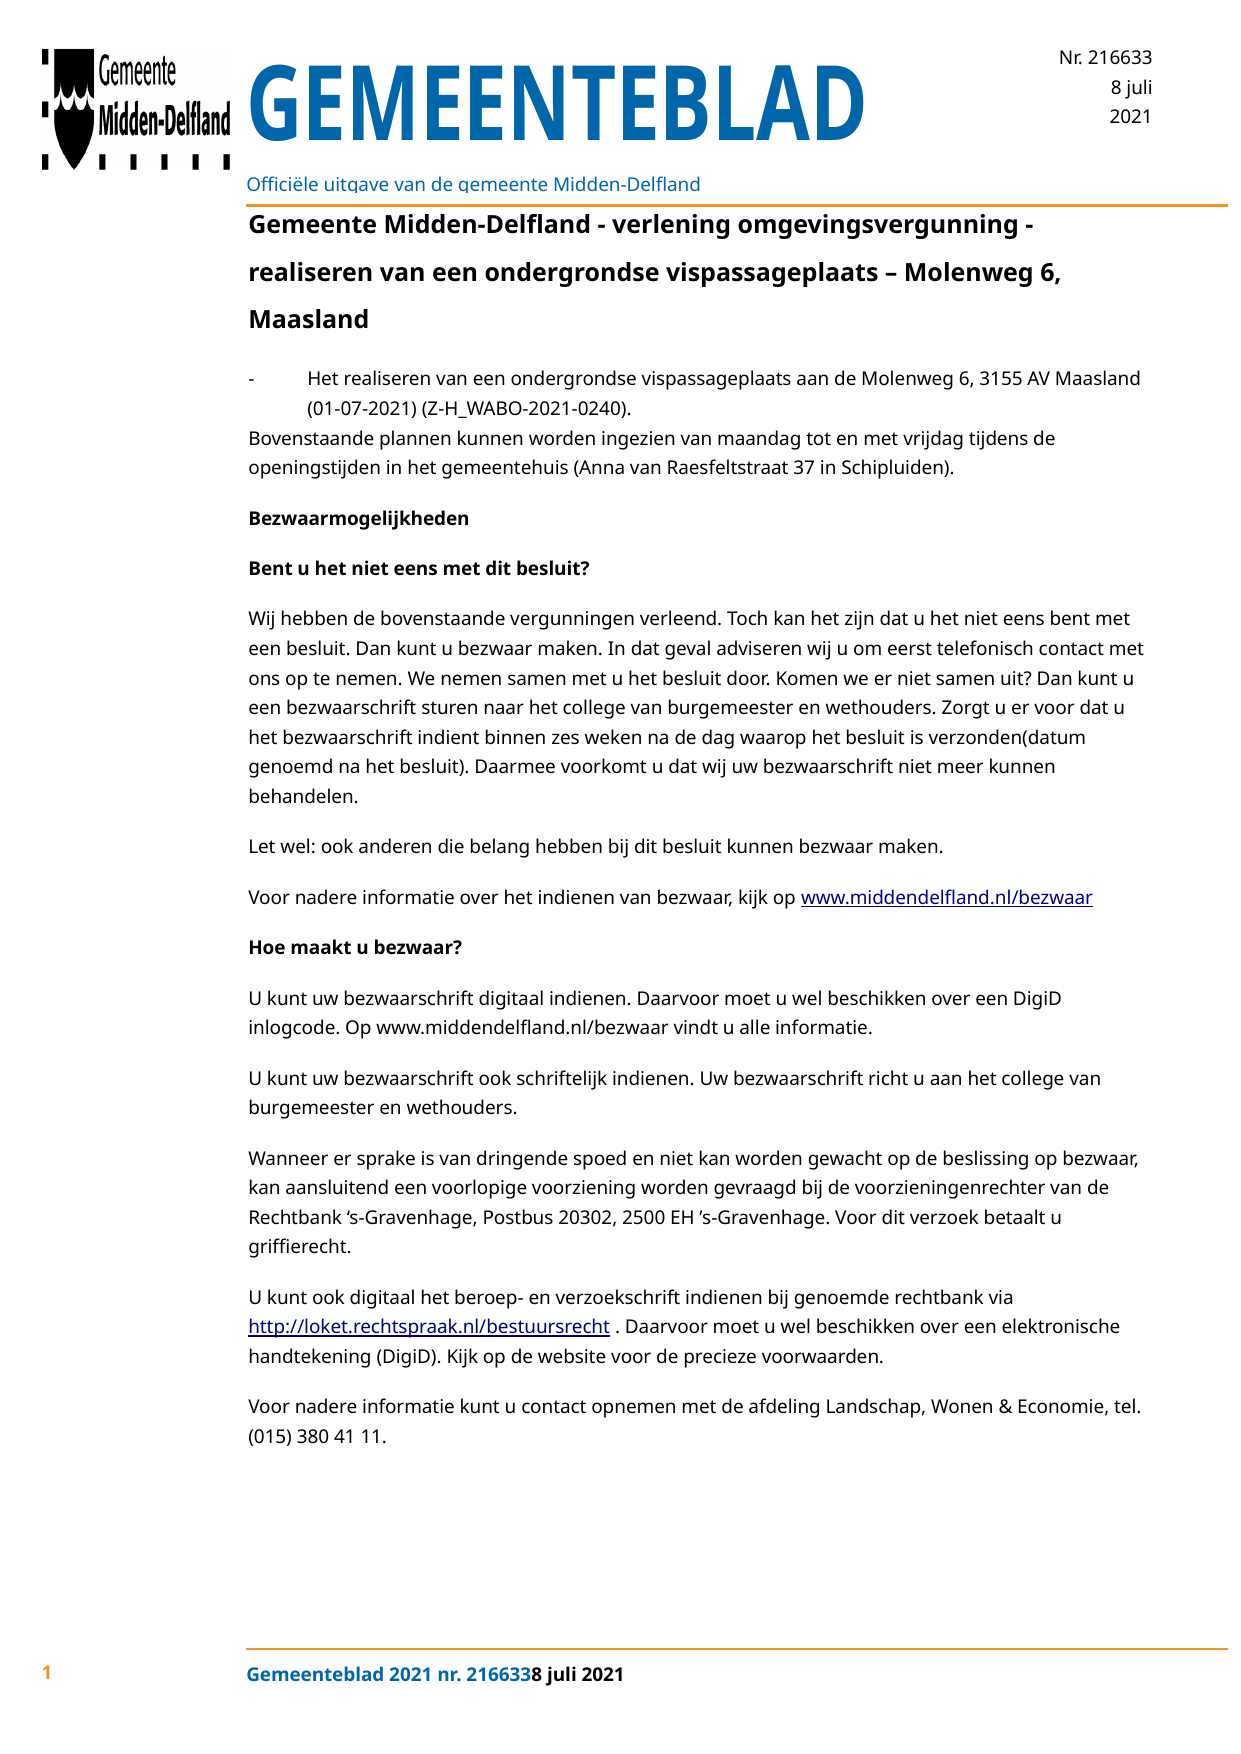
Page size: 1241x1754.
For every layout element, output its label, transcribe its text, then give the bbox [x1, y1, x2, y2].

text U kunt uw bezwaarschrift digitaal indienen. Daarvoor moet u wel beschikken over een DigiD inlogcode. Op www.middendelfland.nl/bezwaar vindt u alle informatie. [248, 985, 1152, 1040]
picture [41, 47, 231, 172]
text Voor nadere informatie kunt u contact opnemen met de afdeling Landschap, Wonen & Economie, tel. (015) 380 41 11. [248, 1393, 1152, 1449]
text Bent u het niet eens met dit besluit? [248, 555, 1152, 581]
text Let wel: ook anderen die belang hebben bij dit besluit kunnen bezwaar maken. [248, 833, 1152, 859]
list Het realiseren van een ondergrondse vispassageplaats aan de Molenweg 6, 3155 AV Maasland (01-07-2021) (Z-H_WABO-2021-0240). [248, 366, 1152, 421]
text U kunt ook digitaal het beroep- en verzoekschrift indienen bij genoemde rechtbank via http://loket.rechtspraak.nl/bestuursrecht . Daarvoor moet u wel beschikken over een elektronische handtekening (DigiD). Kijk op de website voor de precieze voorwaarden. [248, 1284, 1152, 1369]
text Gemeente Midden-Delfland - verlening omgevingsvergunning - realiseren van een ondergrondse vispassageplaats – Molenweg 6, Maasland [248, 207, 1152, 336]
text Wanneer er sprake is van dringende spoed en niet kan worden gewacht op de beslissing op bezwaar, kan aansluitend een voorlopige voorziening worden gevraagd bij de voorzieningenrechter van de Rechtbank ‘s-Gravenhage, Postbus 20302, 2500 EH ’s-Gravenhage. Voor dit verzoek betaalt u griffierecht. [248, 1145, 1152, 1259]
text Bezwaarmogelijkheden [248, 505, 1152, 530]
text Voor nadere informatie over het indienen van bezwaar, kijk op www.middendelfland.nl/bezwaar [248, 884, 1152, 909]
text Hoe maakt u bezwaar? [248, 934, 1152, 960]
text U kunt uw bezwaarschrift ook schriftelijk indienen. Uw bezwaarschrift richt u aan het college van burgemeester en wethouders. [248, 1065, 1152, 1120]
text Wij hebben de bovenstaande vergunningen verleend. Toch kan het zijn dat u het niet eens bent met een besluit. Dan kunt u bezwaar maken. In dat geval adviseren wij u om eerst telefonisch contact met ons op te nemen. We nemen samen met u het besluit door. Komen we er niet samen uit? Dan kunt u een bezwaarschrift sturen naar het college van burgemeester en wethouders. Zorgt u er voor dat u het bezwaarschrift indient binnen zes weken na de dag waarop het besluit is verzonden(datum genoemd na het besluit). Daarmee voorkomt u dat wij uw bezwaarschrift niet meer kunnen behandelen. [248, 606, 1152, 809]
text Bovenstaande plannen kunnen worden ingezien van maandag tot en met vrijdag tijdens de openingstijden in het gemeentehuis (Anna van Raesfeltstraat 37 in Schipluiden). [248, 425, 1152, 480]
